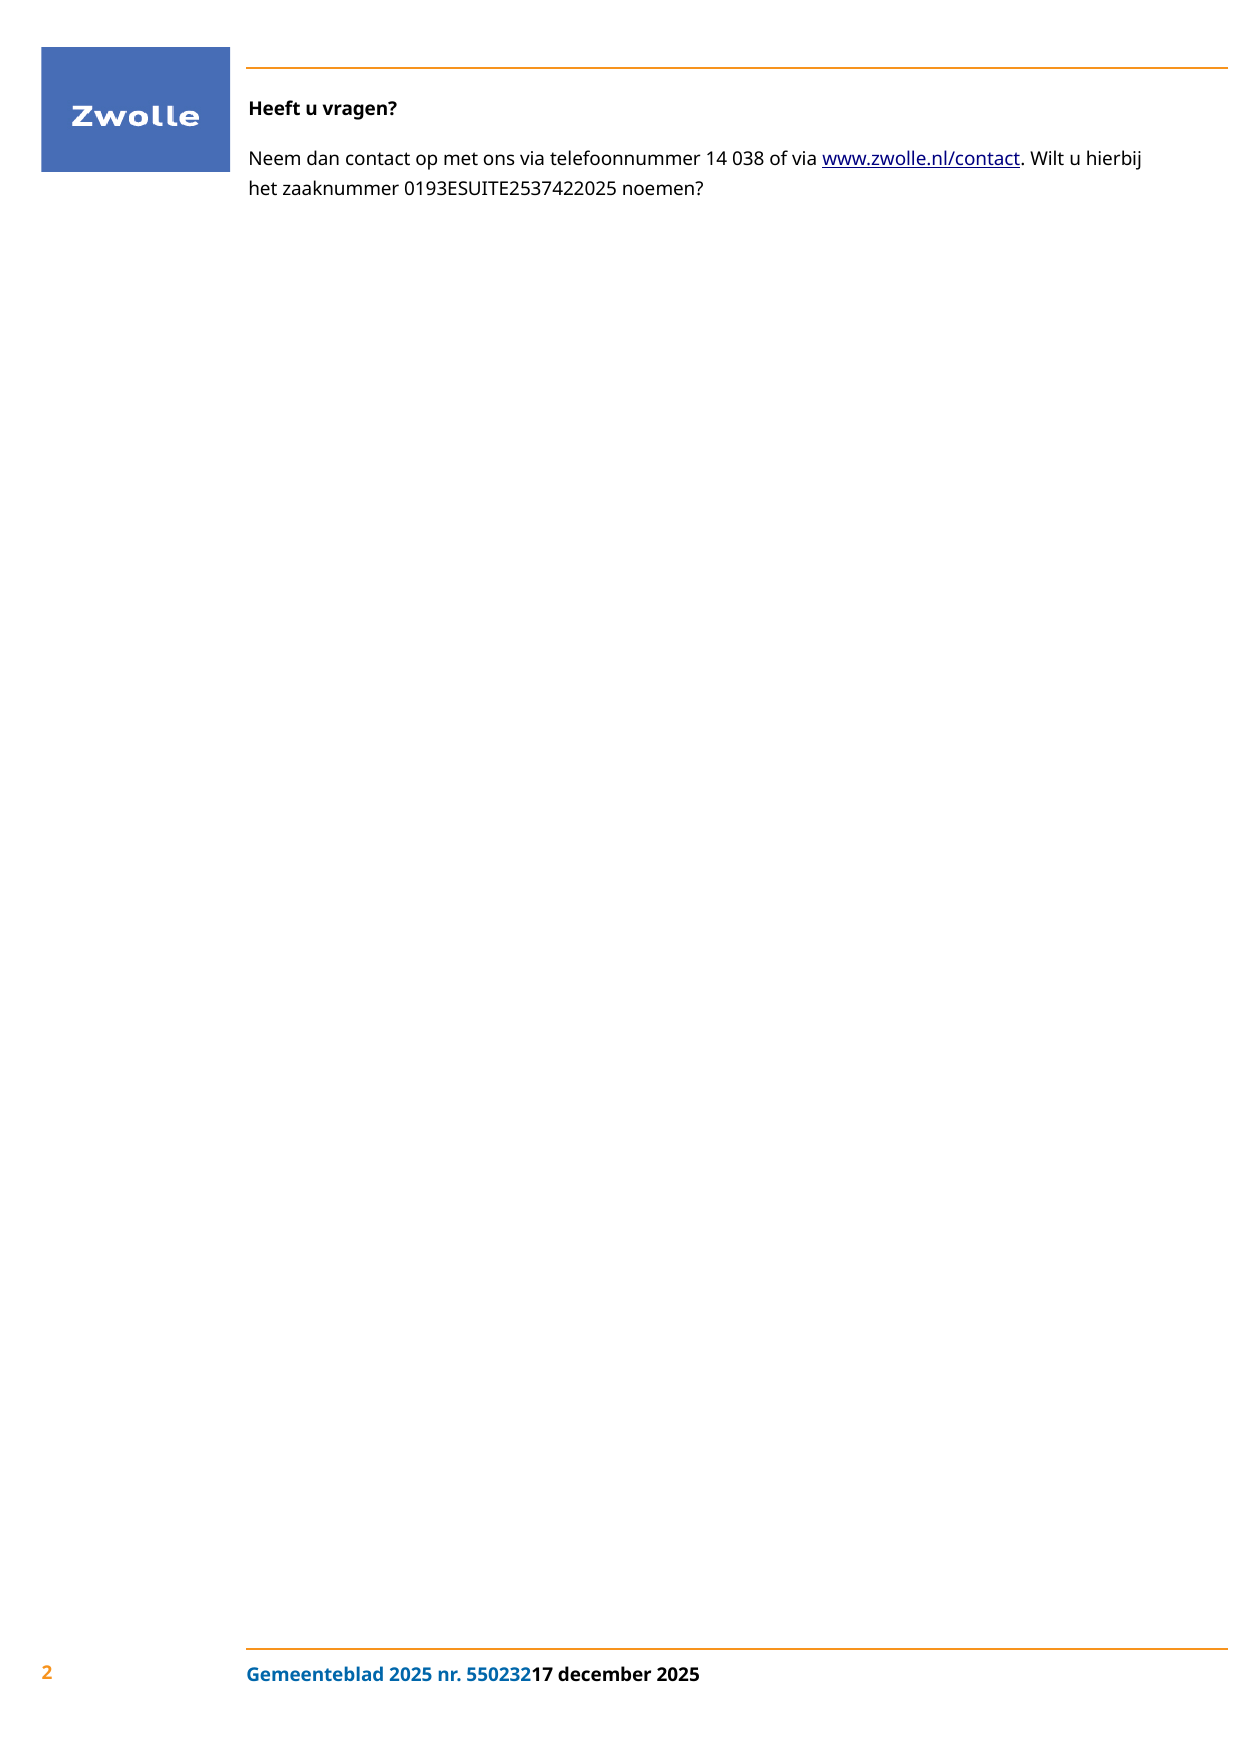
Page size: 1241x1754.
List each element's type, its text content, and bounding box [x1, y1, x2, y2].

picture [41, 47, 231, 172]
text Neem dan contact op met ons via telefoonnummer 14 038 of via www.zwolle.nl/contact. Wilt u hierbij het zaaknummer 0193ESUITE2537422025 noemen? [248, 145, 1152, 201]
text Heeft u vragen? [248, 95, 1152, 121]
